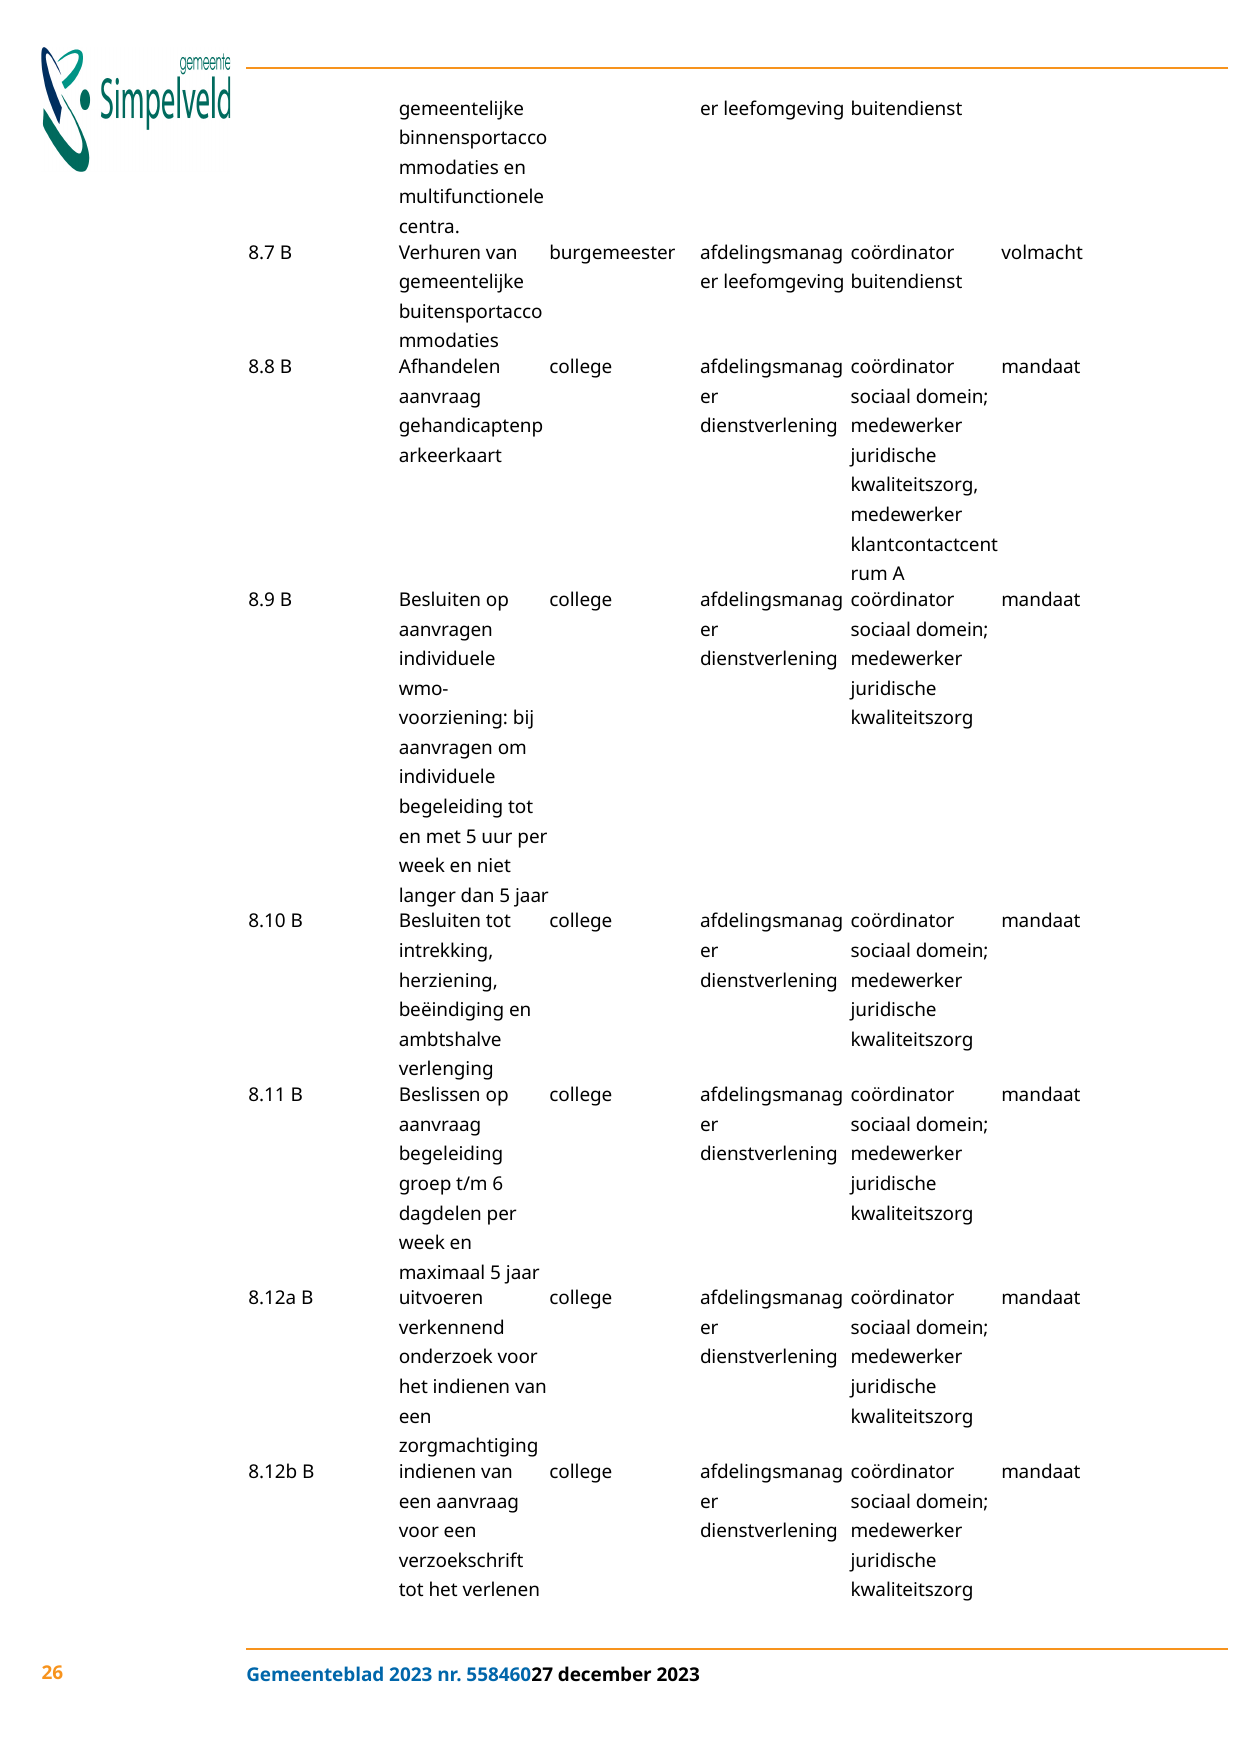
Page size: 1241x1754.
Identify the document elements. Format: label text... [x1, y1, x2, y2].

table_cell coördinator buitendienst [850, 239, 1001, 353]
table_cell 8.9 B [248, 586, 398, 908]
table_cell college [549, 1081, 700, 1284]
table_cell er leefomgeving [700, 95, 850, 239]
table_cell 8.12a B [248, 1285, 398, 1458]
table_cell afdelingsmanager dienstverlening [700, 586, 850, 908]
table_cell coördinator sociaal domein; medewerker juridische kwaliteitszorg [850, 1081, 1001, 1284]
table_cell mandaat [1001, 1458, 1152, 1602]
table_cell burgemeester [549, 239, 700, 353]
table_cell volmacht [1001, 239, 1152, 353]
table_cell mandaat [1001, 353, 1152, 586]
table_cell Besluiten tot intrekking, herziening, beëindiging en ambtshalve verlenging [399, 908, 549, 1081]
table_cell college [549, 586, 700, 908]
table_cell coördinator sociaal domein; medewerker juridische kwaliteitszorg [850, 908, 1001, 1081]
table_cell 8.7 B [248, 239, 398, 353]
table_cell coördinator sociaal domein; medewerker juridische kwaliteitszorg [850, 1285, 1001, 1458]
table_cell Verhuren van gemeentelijke buitensportaccommodaties [399, 239, 549, 353]
table_cell coördinator sociaal domein; medewerker juridische kwaliteitszorg, medewerker klantcontactcentrum A [850, 353, 1001, 586]
table_cell college [549, 353, 700, 586]
table_cell 8.11 B [248, 1081, 398, 1284]
table_cell afdelingsmanager dienstverlening [700, 1285, 850, 1458]
table_cell Afhandelen aanvraag gehandicaptenparkeerkaart [399, 353, 549, 586]
table_cell buitendienst [850, 95, 1001, 239]
table_cell coördinator sociaal domein; medewerker juridische kwaliteitszorg [850, 1458, 1001, 1602]
table_cell [1001, 95, 1152, 239]
table_cell mandaat [1001, 586, 1152, 908]
table_cell college [549, 908, 700, 1081]
table_cell [549, 95, 700, 239]
table_cell 8.10 B [248, 908, 398, 1081]
table_cell coördinator sociaal domein; medewerker juridische kwaliteitszorg [850, 586, 1001, 908]
table_cell mandaat [1001, 1285, 1152, 1458]
table_cell Beslissen op aanvraag begeleiding groep t/m 6 dagdelen per week en maximaal 5 jaar [399, 1081, 549, 1284]
table_cell gemeentelijke binnensportaccommodaties en multifunctionele centra. [399, 95, 549, 239]
table_cell 8.8 B [248, 353, 398, 586]
table_cell Besluiten op aanvragen individuele wmo-voorziening: bij aanvragen om individuele begeleiding tot en met 5 uur per week en niet langer dan 5 jaar [399, 586, 549, 908]
table_cell afdelingsmanager dienstverlening [700, 353, 850, 586]
table_cell mandaat [1001, 1081, 1152, 1284]
table_cell [248, 95, 398, 239]
table_cell mandaat [1001, 908, 1152, 1081]
table_cell afdelingsmanager dienstverlening [700, 908, 850, 1081]
table_cell college [549, 1285, 700, 1458]
picture [41, 47, 231, 172]
table_cell indienen van een aanvraag voor een verzoekschrift tot het verlenen [399, 1458, 549, 1602]
table_cell college [549, 1458, 700, 1602]
table_cell 8.12b B [248, 1458, 398, 1602]
table_cell afdelingsmanager dienstverlening [700, 1458, 850, 1602]
table_cell uitvoeren verkennend onderzoek voor het indienen van een zorgmachtiging [399, 1285, 549, 1458]
table_cell afdelingsmanager dienstverlening [700, 1081, 850, 1284]
table_cell afdelingsmanager leefomgeving [700, 239, 850, 353]
